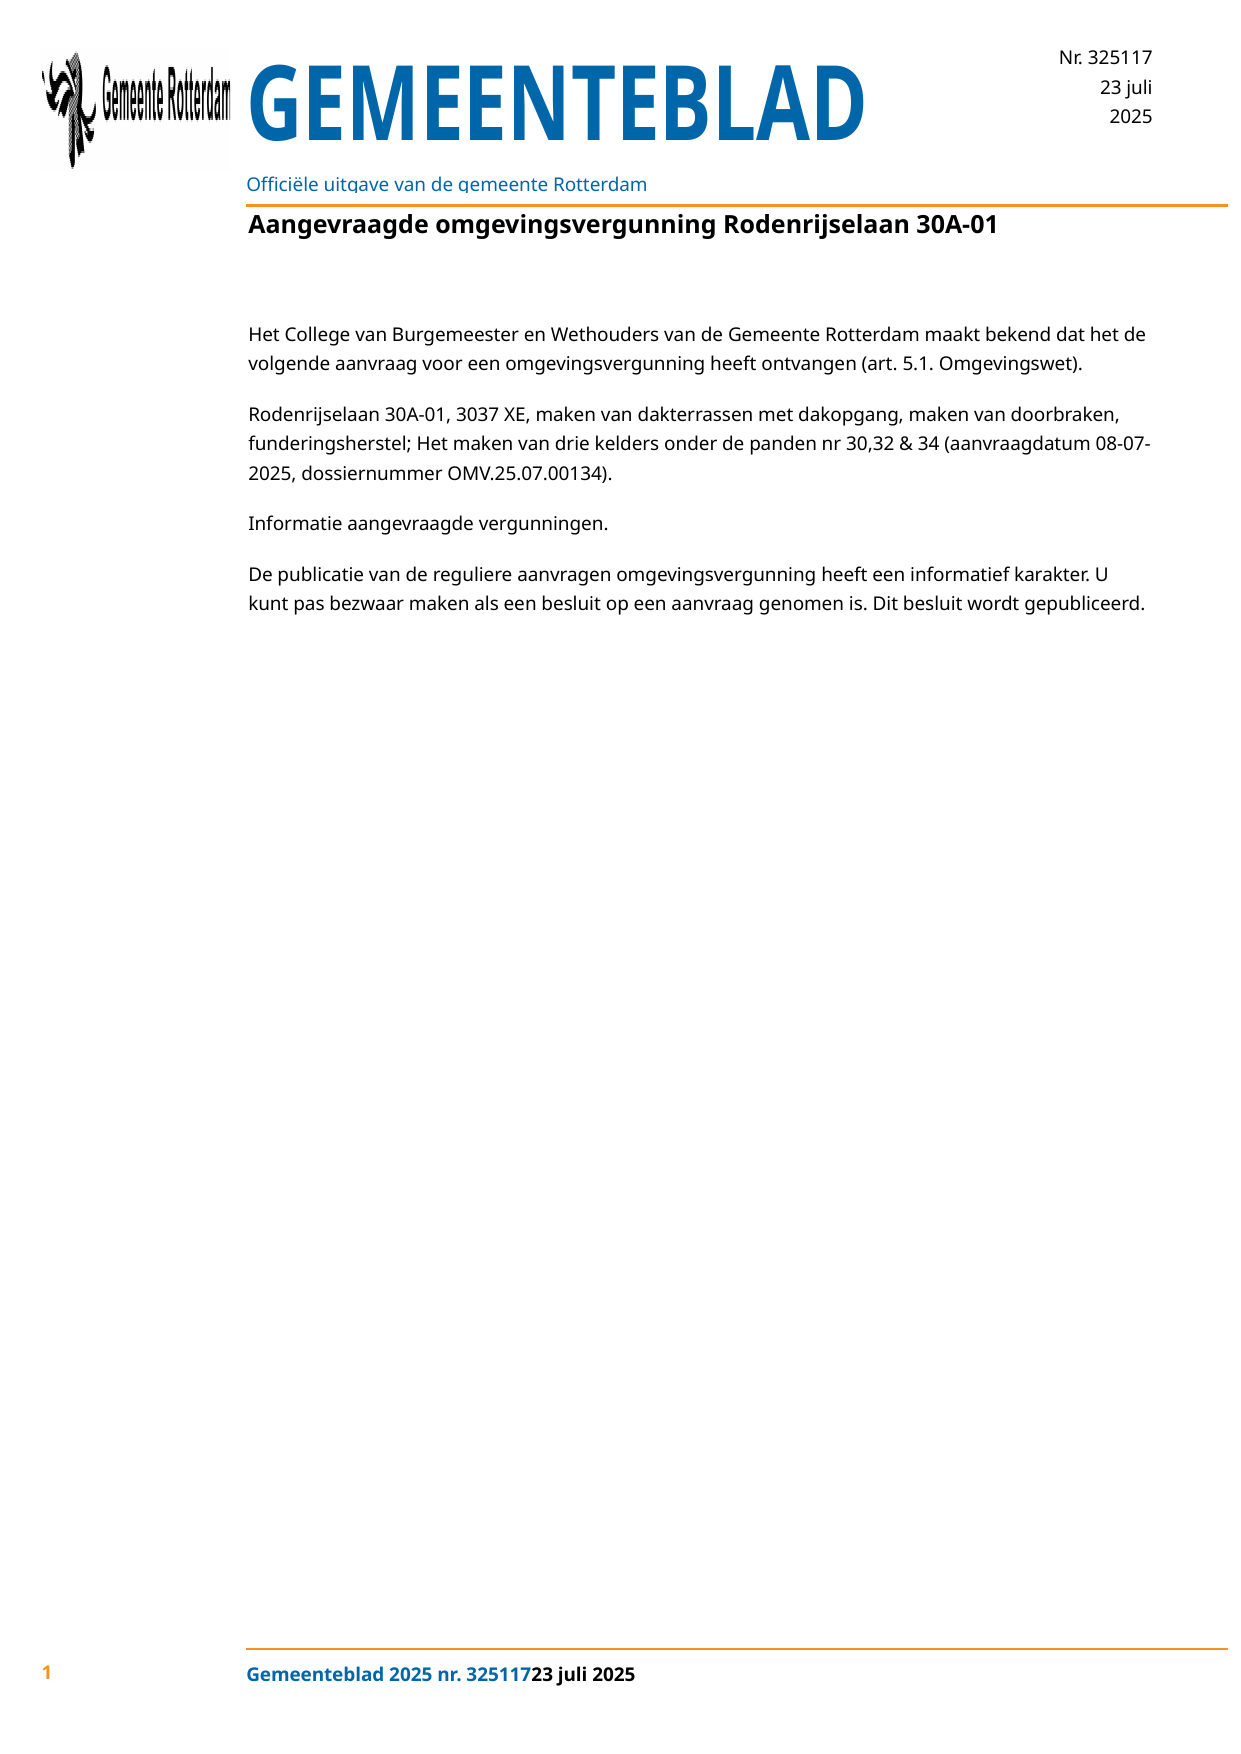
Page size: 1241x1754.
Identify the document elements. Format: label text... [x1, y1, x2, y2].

text Informatie aangevraagde vergunningen. [248, 510, 1152, 536]
text De publicatie van de reguliere aanvragen omgevingsvergunning heeft een informatief karakter. U kunt pas bezwaar maken als een besluit op een aanvraag genomen is. Dit besluit wordt gepubliceerd. [248, 561, 1152, 616]
text Aangevraagde omgevingsvergunning Rodenrijselaan 30A-01 [248, 207, 1152, 241]
text Rodenrijselaan 30A-01, 3037 XE, maken van dakterrassen met dakopgang, maken van doorbraken, funderingsherstel; Het maken van drie kelders onder de panden nr 30,32 & 34 (aanvraagdatum 08-07-2025, dossiernummer OMV.25.07.00134). [248, 401, 1152, 486]
text Het College van Burgemeester en Wethouders van de Gemeente Rotterdam maakt bekend dat het de volgende aanvraag voor een omgevingsvergunning heeft ontvangen (art. 5.1. Omgevingswet). [248, 321, 1152, 376]
picture [41, 47, 231, 172]
